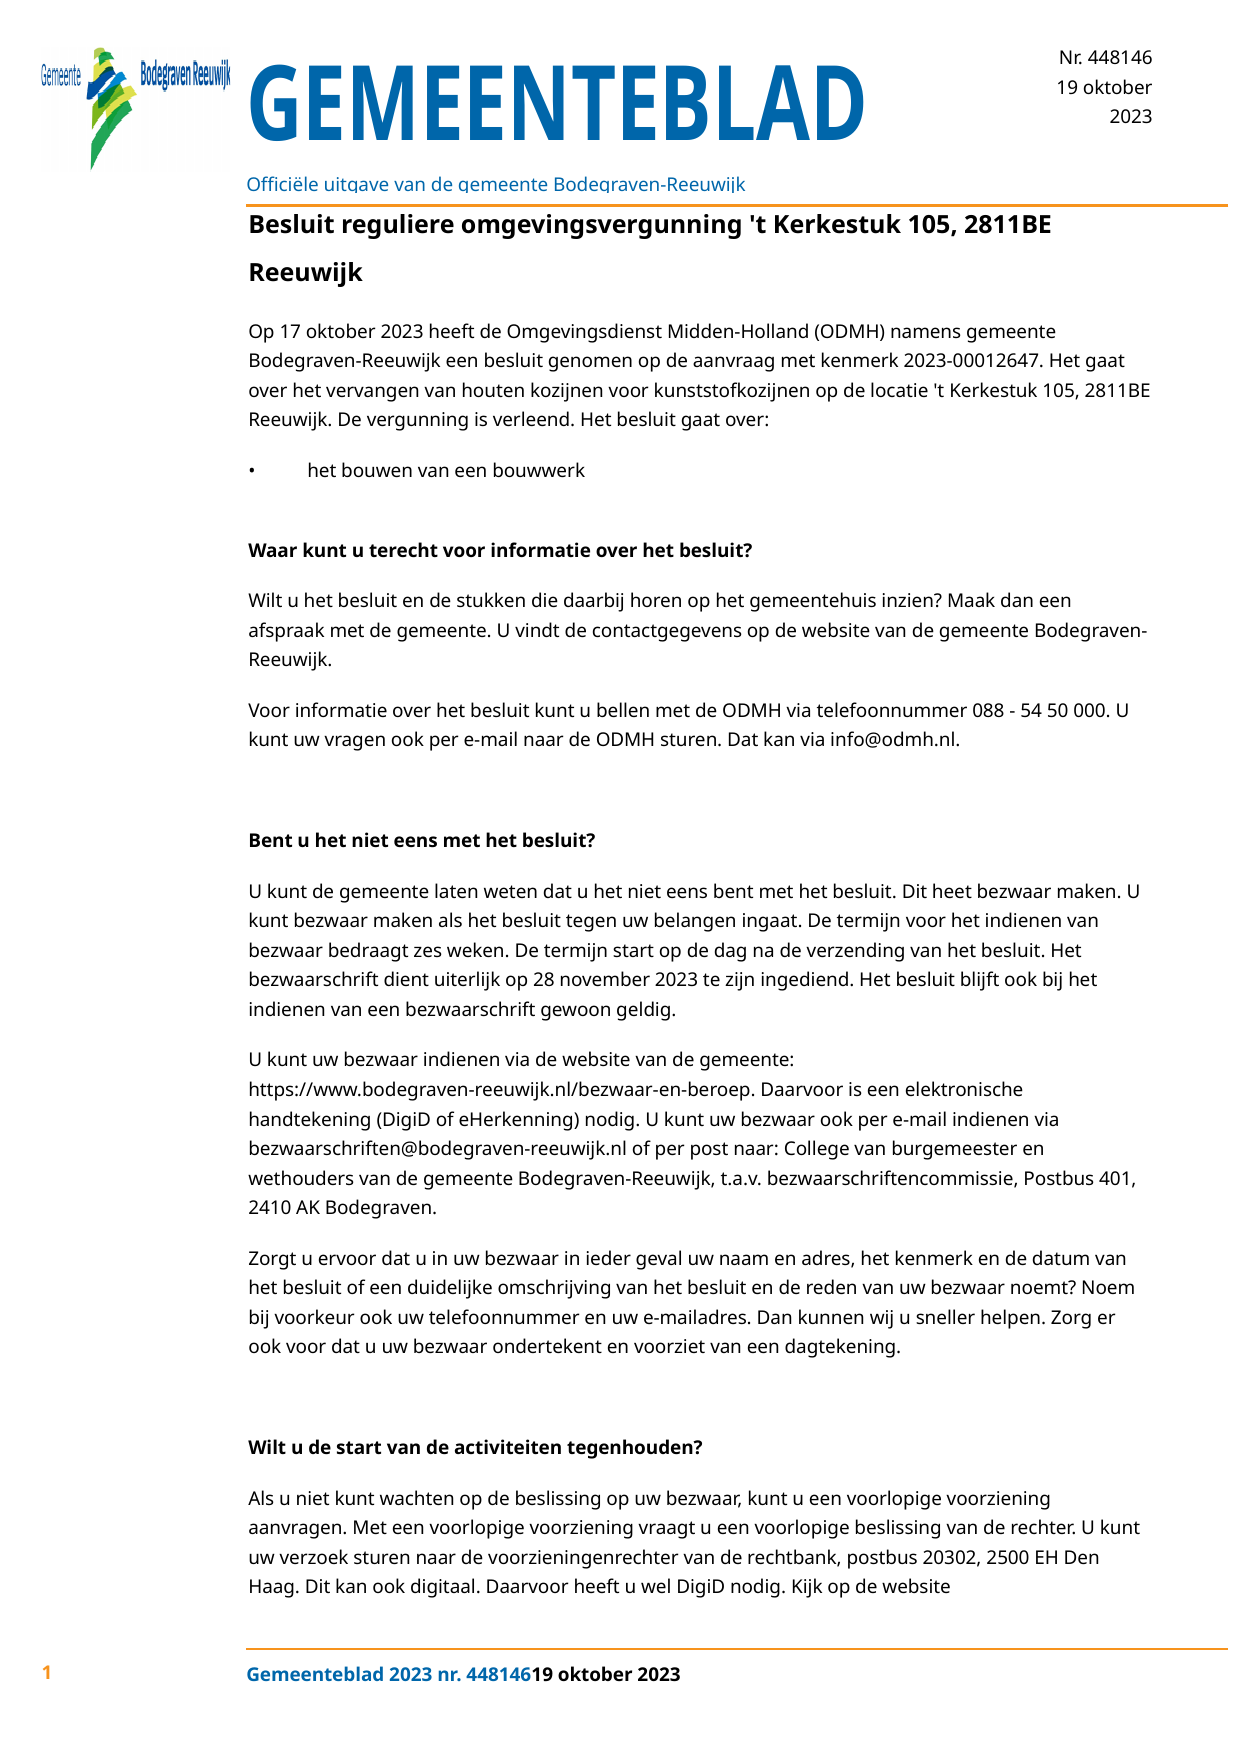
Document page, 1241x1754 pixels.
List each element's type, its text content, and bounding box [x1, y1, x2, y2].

text U kunt uw bezwaar indienen via de website van de gemeente: https://www.bodegraven-reeuwijk.nl/bezwaar-en-beroep. Daarvoor is een elektronische handtekening (DigiD of eHerkenning) nodig. U kunt uw bezwaar ook per e-mail indienen via bezwaarschriften@bodegraven-reeuwijk.nl of per post naar: College van burgemeester en wethouders van de gemeente Bodegraven-Reeuwijk, t.a.v. bezwaarschriftencommissie, Postbus 401, 2410 AK Bodegraven. [248, 1047, 1152, 1220]
text Wilt u het besluit en de stukken die daarbij horen op het gemeentehuis inzien? Maak dan een afspraak met de gemeente. U vindt de contactgegevens op de website van de gemeente Bodegraven-Reeuwijk. [248, 587, 1152, 672]
text Zorgt u ervoor dat u in uw bezwaar in ieder geval uw naam en adres, het kenmerk en de datum van het besluit of een duidelijke omschrijving van het besluit en de reden van uw bezwaar noemt? Noem bij voorkeur ook uw telefoonnummer en uw e-mailadres. Dan kunnen wij u sneller helpen. Zorg er ook voor dat u uw bezwaar ondertekent en voorziet van een dagtekening. [248, 1245, 1152, 1359]
text Bent u het niet eens met het besluit? [248, 827, 1152, 853]
text Wilt u de start van de activiteiten tegenhouden? [248, 1434, 1152, 1460]
picture [41, 47, 231, 172]
list het bouwen van een bouwwerk [248, 457, 1152, 483]
text Op 17 oktober 2023 heeft de Omgevingsdienst Midden-Holland (ODMH) namens gemeente Bodegraven-Reeuwijk een besluit genomen op de aanvraag met kenmerk 2023-00012647. Het gaat over het vervangen van houten kozijnen voor kunststofkozijnen op de locatie 't Kerkestuk 105, 2811BE Reeuwijk. De vergunning is verleend. Het besluit gaat over: [248, 318, 1152, 432]
text Besluit reguliere omgevingsvergunning 't Kerkestuk 105, 2811BE Reeuwijk [248, 207, 1152, 288]
text Waar kunt u terecht voor informatie over het besluit? [248, 537, 1152, 563]
text U kunt de gemeente laten weten dat u het niet eens bent met het besluit. Dit heet bezwaar maken. U kunt bezwaar maken als het besluit tegen uw belangen ingaat. De termijn voor het indienen van bezwaar bedraagt zes weken. De termijn start op de dag na de verzending van het besluit. Het bezwaarschrift dient uiterlijk op 28 november 2023 te zijn ingediend. Het besluit blijft ook bij het indienen van een bezwaarschrift gewoon geldig. [248, 878, 1152, 1022]
text Als u niet kunt wachten op de beslissing op uw bezwaar, kunt u een voorlopige voorziening aanvragen. Met een voorlopige voorziening vraagt u een voorlopige beslissing van de rechter. U kunt uw verzoek sturen naar de voorzieningenrechter van de rechtbank, postbus 20302, 2500 EH Den Haag. Dit kan ook digitaal. Daarvoor heeft u wel DigiD nodig. Kijk op de website [248, 1485, 1152, 1599]
text Voor informatie over het besluit kunt u bellen met de ODMH via telefoonnummer 088 - 54 50 000. U kunt uw vragen ook per e-mail naar de ODMH sturen. Dat kan via info@odmh.nl. [248, 697, 1152, 752]
